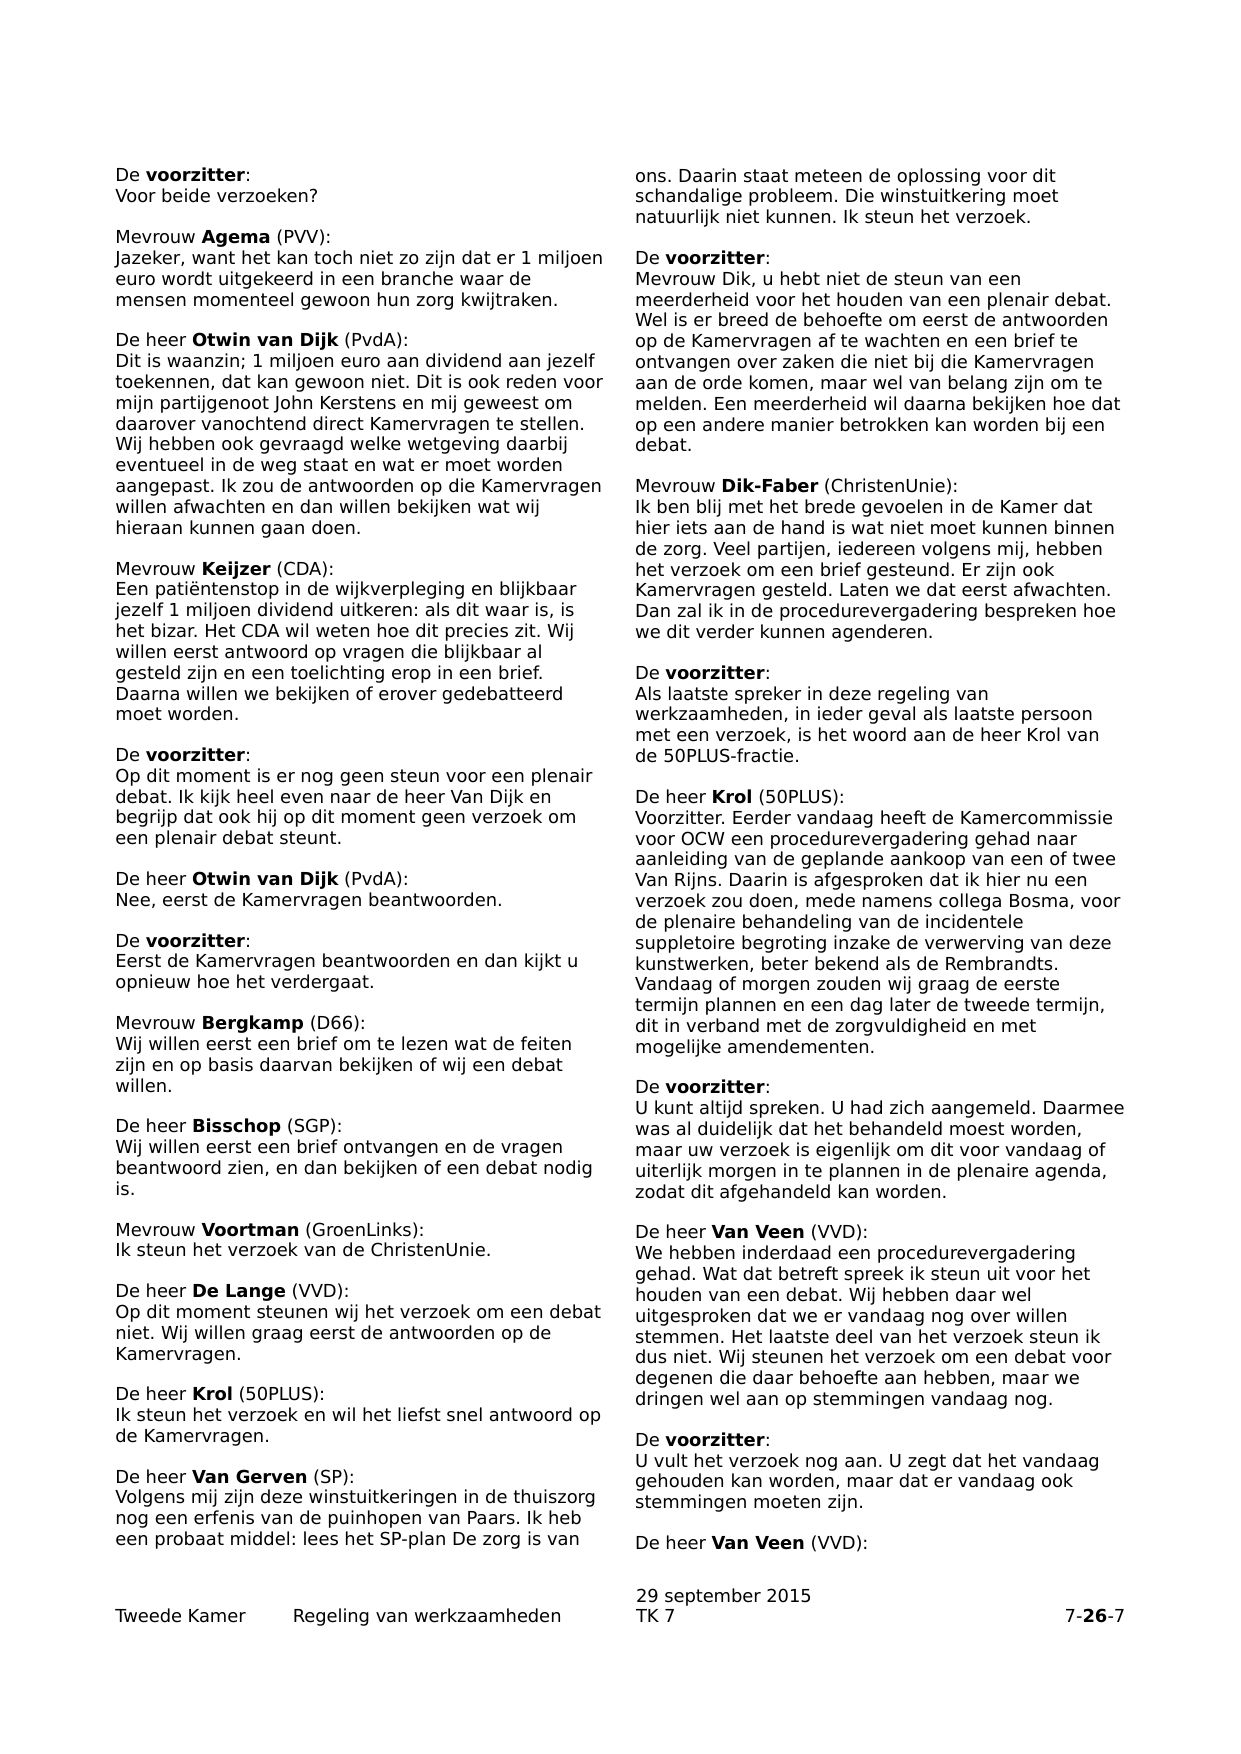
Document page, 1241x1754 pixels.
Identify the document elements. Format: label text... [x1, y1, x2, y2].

text Op dit moment is er nog geen steun voor een plenair debat. Ik kijk heel even naar de heer Van Dijk en begrijp dat ook hij op dit moment geen verzoek om een plenair debat steunt. [115, 766, 605, 849]
text De heer Van Gerven (SP): [115, 1467, 605, 1487]
text De voorzitter: [635, 1077, 1125, 1098]
text Eerst de Kamervragen beantwoorden en dan kijkt u opnieuw hoe het verdergaat. [115, 951, 605, 993]
text De voorzitter: [115, 165, 605, 186]
text We hebben inderdaad een procedurevergadering gehad. Wat dat betreft spreek ik steun uit voor het houden van een debat. Wij hebben daar wel uitgesproken dat we er vandaag nog over willen stemmen. Het laatste deel van het verzoek steun ik dus niet. Wij steunen het verzoek om een debat voor degenen die daar behoefte aan hebben, maar we dringen wel aan op stemmingen vandaag nog. [635, 1243, 1125, 1410]
text Mevrouw Bergkamp (D66): [115, 1013, 605, 1034]
text De heer Van Veen (VVD): [635, 1222, 1125, 1243]
text De heer Otwin van Dijk (PvdA): [115, 869, 605, 890]
text De heer De Lange (VVD): [115, 1281, 605, 1302]
text Mevrouw Keijzer (CDA): [115, 558, 605, 579]
text De voorzitter: [115, 745, 605, 766]
text Jazeker, want het kan toch niet zo zijn dat er 1 miljoen euro wordt uitgekeerd in een branche waar de mensen momenteel gewoon hun zorg kwijtraken. [115, 248, 605, 310]
text Nee, eerst de Kamervragen beantwoorden. [115, 890, 605, 911]
text De heer Krol (50PLUS): [115, 1384, 605, 1405]
text Ik steun het verzoek van de ChristenUnie. [115, 1240, 605, 1261]
text De voorzitter: [115, 931, 605, 951]
text Volgens mij zijn deze winstuitkeringen in de thuiszorg nog een erfenis van de puinhopen van Paars. Ik heb een probaat middel: lees het SP-plan De zorg is van [115, 1487, 605, 1550]
text Voorzitter. Eerder vandaag heeft de Kamercommissie voor OCW een procedurevergadering gehad naar aanleiding van de geplande aankoop van een of twee Van Rijns. Daarin is afgesproken dat ik hier nu een verzoek zou doen, mede namens collega Bosma, voor de plenaire behandeling van de incidentele suppletoire begroting inzake de verwerving van deze kunstwerken, beter bekend als de Rembrandts. Vandaag of morgen zouden wij graag de eerste termijn plannen en een dag later de tweede termijn, dit in verband met de zorgvuldigheid en met mogelijke amendementen. [635, 807, 1125, 1057]
text Dit is waanzin; 1 miljoen euro aan dividend aan jezelf toekennen, dat kan gewoon niet. Dit is ook reden voor mijn partijgenoot John Kerstens en mij geweest om daarover vanochtend direct Kamervragen te stellen. Wij hebben ook gevraagd welke wetgeving daarbij eventueel in de weg staat en wat er moet worden aangepast. Ik zou de antwoorden op die Kamervragen willen afwachten en dan willen bekijken wat wij hieraan kunnen gaan doen. [115, 351, 605, 538]
text U vult het verzoek nog aan. U zegt dat het vandaag gehouden kan worden, maar dat er vandaag ook stemmingen moeten zijn. [635, 1450, 1125, 1513]
text De voorzitter: [635, 663, 1125, 683]
text De heer Bisschop (SGP): [115, 1116, 605, 1137]
text Ik ben blij met het brede gevoelen in de Kamer dat hier iets aan de hand is wat niet moet kunnen binnen de zorg. Veel partijen, iedereen volgens mij, hebben het verzoek om een brief gesteund. Er zijn ook Kamervragen gesteld. Laten we dat eerst afwachten. Dan zal ik in de procedurevergadering bespreken hoe we dit verder kunnen agenderen. [635, 497, 1125, 643]
text Mevrouw Dik-Faber (ChristenUnie): [635, 476, 1125, 497]
text ons. Daarin staat meteen de oplossing voor dit schandalige probleem. Die winstuitkering moet natuurlijk niet kunnen. Ik steun het verzoek. [635, 165, 1125, 228]
text Wij willen eerst een brief ontvangen en de vragen beantwoord zien, en dan bekijken of een debat nodig is. [115, 1137, 605, 1199]
text Mevrouw Agema (PVV): [115, 227, 605, 248]
text Voor beide verzoeken? [115, 186, 605, 207]
text Ik steun het verzoek en wil het liefst snel antwoord op de Kamervragen. [115, 1405, 605, 1447]
text Een patiëntenstop in de wijkverpleging en blijkbaar jezelf 1 miljoen dividend uitkeren: als dit waar is, is het bizar. Het CDA wil weten hoe dit precies zit. Wij willen eerst antwoord op vragen die blijkbaar al gesteld zijn en een toelichting erop in een brief. Daarna willen we bekijken of erover gedebatteerd moet worden. [115, 579, 605, 725]
text Wij willen eerst een brief om te lezen wat de feiten zijn en op basis daarvan bekijken of wij een debat willen. [115, 1034, 605, 1096]
text De heer Krol (50PLUS): [635, 787, 1125, 807]
text De voorzitter: [635, 248, 1125, 268]
text De heer Van Veen (VVD): [635, 1533, 1125, 1554]
text Op dit moment steunen wij het verzoek om een debat niet. Wij willen graag eerst de antwoorden op de Kamervragen. [115, 1302, 605, 1364]
text U kunt altijd spreken. U had zich aangemeld. Daarmee was al duidelijk dat het behandeld moest worden, maar uw verzoek is eigenlijk om dit voor vandaag of uiterlijk morgen in te plannen in de plenaire agenda, zodat dit afgehandeld kan worden. [635, 1098, 1125, 1202]
text De voorzitter: [635, 1430, 1125, 1450]
text Als laatste spreker in deze regeling van werkzaamheden, in ieder geval als laatste persoon met een verzoek, is het woord aan de heer Krol van de 50PLUS-fractie. [635, 683, 1125, 767]
text Mevrouw Voortman (GroenLinks): [115, 1219, 605, 1240]
text Mevrouw Dik, u hebt niet de steun van een meerderheid voor het houden van een plenair debat. Wel is er breed de behoefte om eerst de antwoorden op de Kamervragen af te wachten en een brief te ontvangen over zaken die niet bij die Kamervragen aan de orde komen, maar wel van belang zijn om te melden. Een meerderheid wil daarna bekijken hoe dat op een andere manier betrokken kan worden bij een debat. [635, 268, 1125, 456]
text De heer Otwin van Dijk (PvdA): [115, 330, 605, 351]
